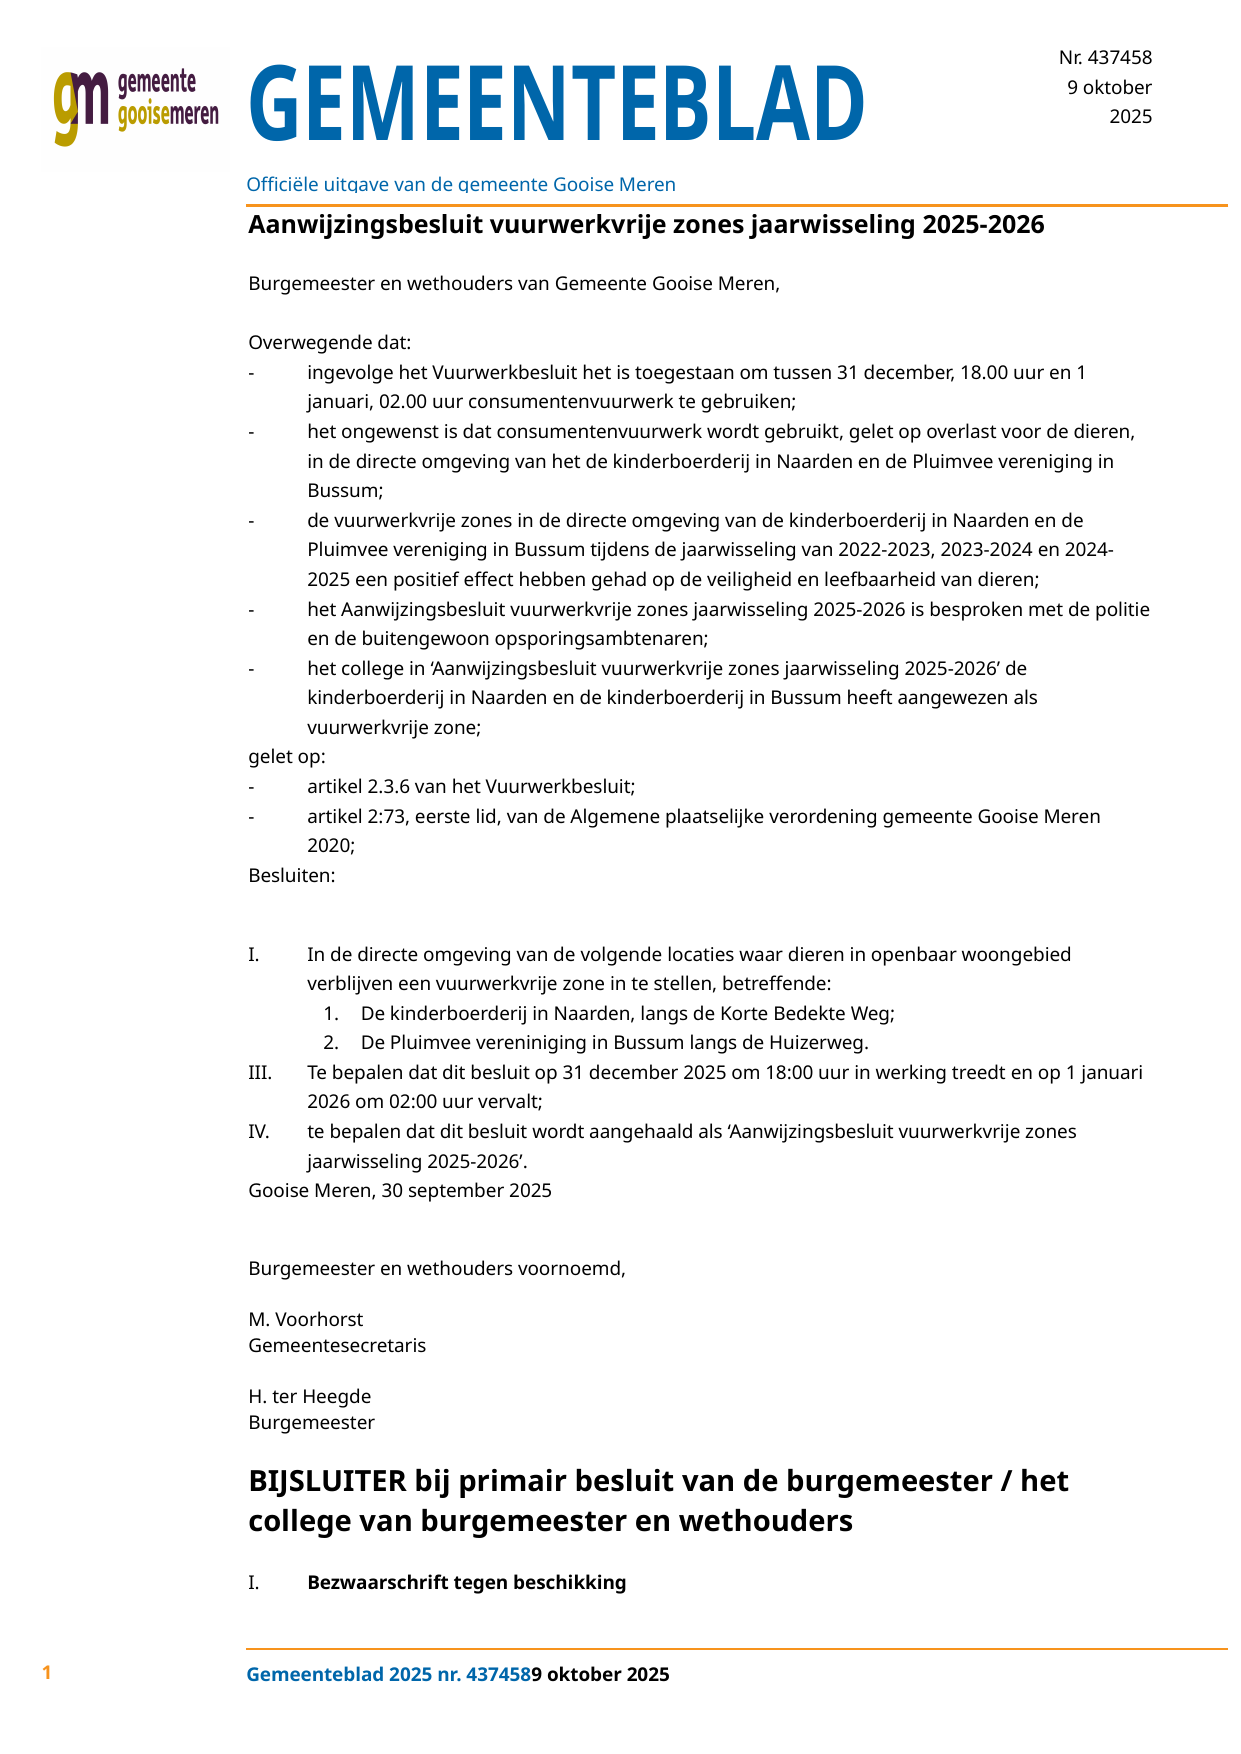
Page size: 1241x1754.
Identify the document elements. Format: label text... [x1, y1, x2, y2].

list Bezwaarschrift tegen beschikking [248, 1569, 1152, 1595]
list het college in ‘Aanwijzingsbesluit vuurwerkvrije zones jaarwisseling 2025-2026’ de kinderboerderij in Naarden en de kinderboerderij in Bussum heeft aangewezen als vuurwerkvrije zone; [248, 655, 1152, 740]
list De Pluimvee vereniniging in Bussum langs de Huizerweg. [323, 1029, 1152, 1055]
list het Aanwijzingsbesluit vuurwerkvrije zones jaarwisseling 2025-2026 is besproken met de politie en de buitengewoon opsporingsambtenaren; [248, 596, 1152, 651]
text Burgemeester [248, 1409, 1152, 1435]
list Te bepalen dat dit besluit op 31 december 2025 om 18:00 uur in werking treedt en op 1 januari 2026 om 02:00 uur vervalt; [248, 1059, 1152, 1114]
text Burgemeester en wethouders van Gemeente Gooise Meren, [248, 270, 1152, 296]
text H. ter Heegde [248, 1383, 1152, 1409]
text Besluiten: [248, 862, 1152, 888]
list te bepalen dat dit besluit wordt aangehaald als ‘Aanwijzingsbesluit vuurwerkvrije zones jaarwisseling 2025-2026’. [248, 1118, 1152, 1174]
text Gooise Meren, 30 september 2025 [248, 1177, 1152, 1203]
list In de directe omgeving van de volgende locaties waar dieren in openbaar woongebied verblijven een vuurwerkvrije zone in te stellen, betreffende: [248, 941, 1152, 996]
text M. Voorhorst [248, 1306, 1152, 1332]
text Aanwijzingsbesluit vuurwerkvrije zones jaarwisseling 2025-2026 [248, 207, 1152, 241]
list De kinderboerderij in Naarden, langs de Korte Bedekte Weg; [323, 1000, 1152, 1026]
list artikel 2:73, eerste lid, van de Algemene plaatselijke verordening gemeente Gooise Meren 2020; [248, 803, 1152, 858]
list het ongewenst is dat consumentenvuurwerk wordt gebruikt, gelet op overlast voor de dieren, in de directe omgeving van het de kinderboerderij in Naarden en de Pluimvee vereniging in Bussum; [248, 418, 1152, 503]
text gelet op: [248, 744, 1152, 769]
text Overwegende dat: [248, 329, 1152, 355]
picture [41, 47, 231, 172]
list artikel 2.3.6 van het Vuurwerkbesluit; [248, 773, 1152, 799]
text Gemeentesecretaris [248, 1332, 1152, 1358]
text BIJSLUITER bij primair besluit van de burgemeester / het college van burgemeester en wethouders [248, 1461, 1152, 1540]
text Burgemeester en wethouders voornoemd, [248, 1255, 1152, 1280]
list ingevolge het Vuurwerkbesluit het is toegestaan om tussen 31 december, 18.00 uur en 1 januari, 02.00 uur consumentenvuurwerk te gebruiken; [248, 359, 1152, 414]
list de vuurwerkvrije zones in de directe omgeving van de kinderboerderij in Naarden en de Pluimvee vereniging in Bussum tijdens de jaarwisseling van 2022-2023, 2023-2024 en 2024-2025 een positief effect hebben gehad op de veiligheid en leefbaarheid van dieren; [248, 507, 1152, 592]
